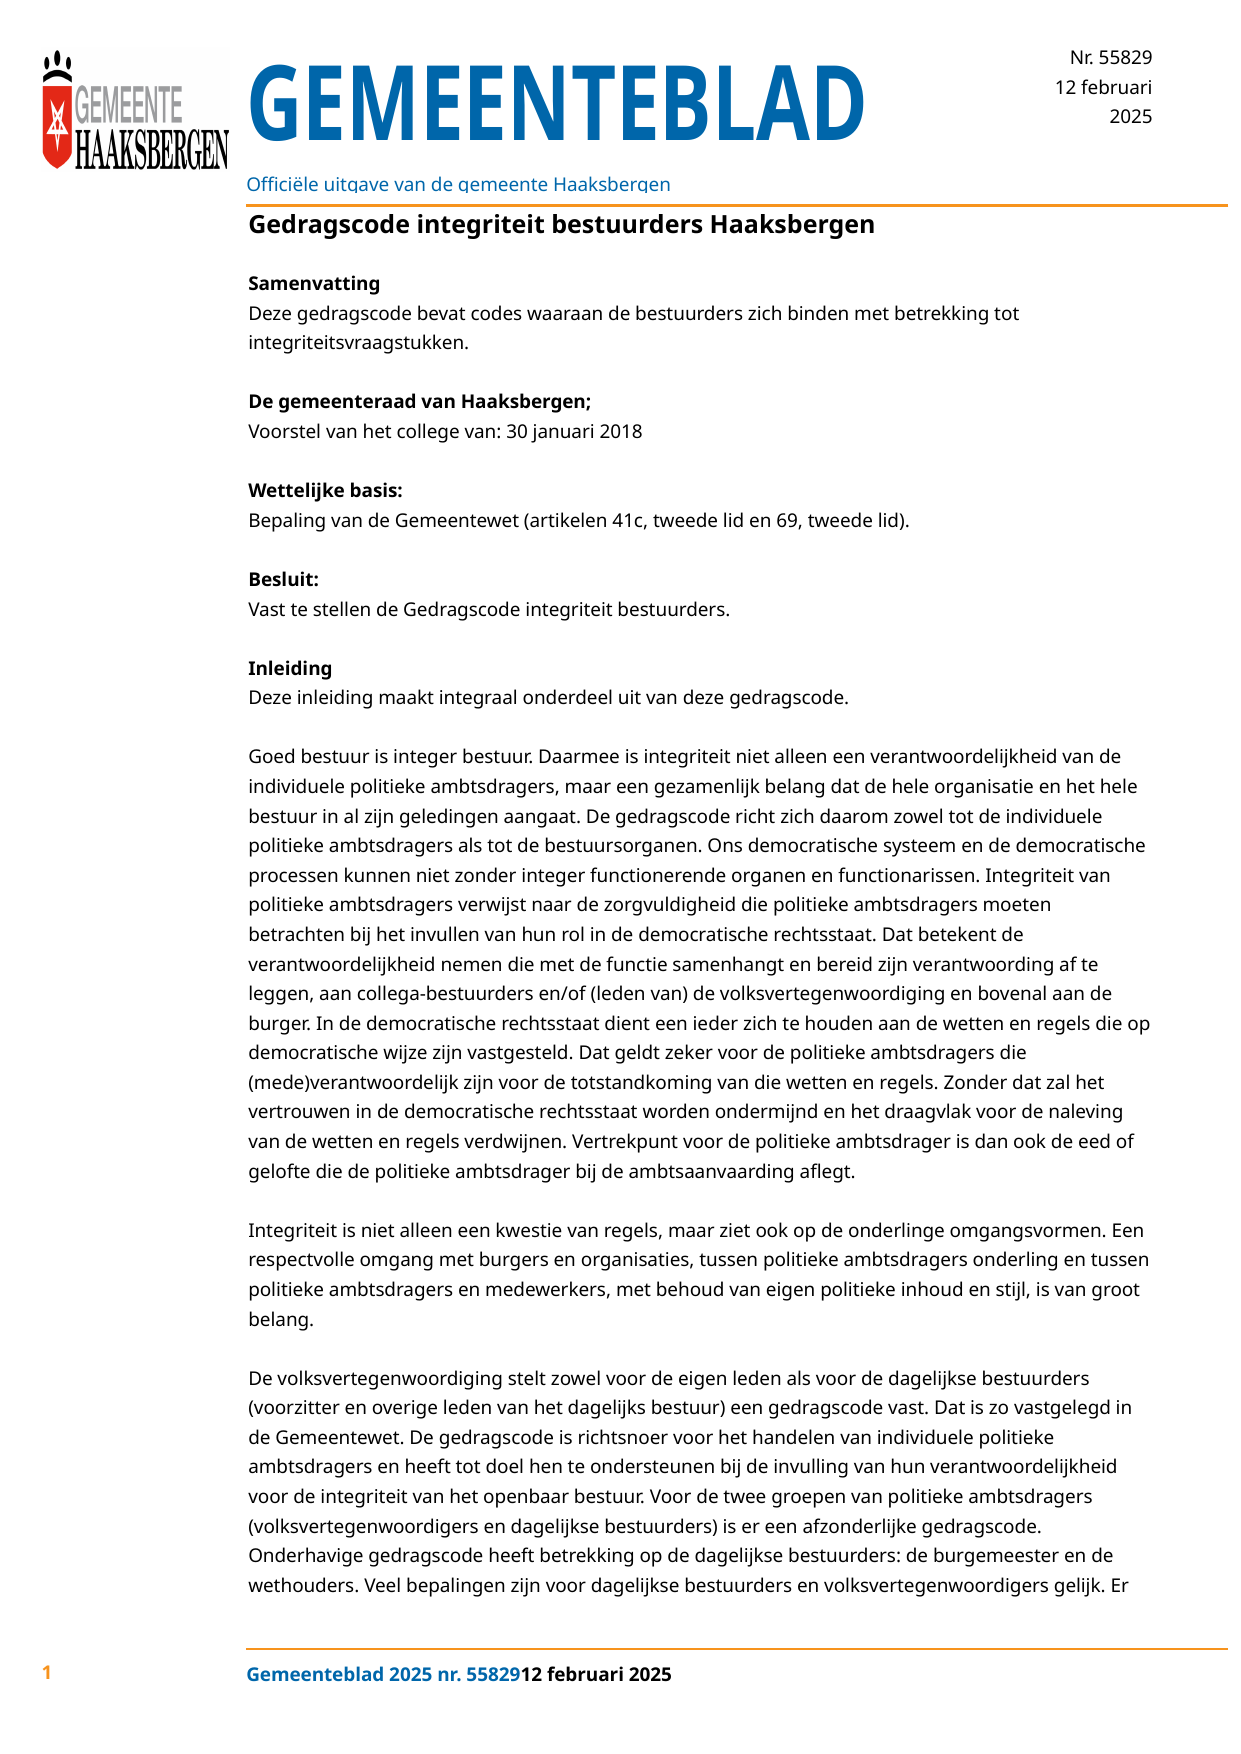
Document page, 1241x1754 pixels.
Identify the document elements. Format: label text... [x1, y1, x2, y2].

text Wettelijke basis: [248, 477, 1152, 503]
text De gemeenteraad van Haaksbergen; [248, 389, 1152, 414]
text Gedragscode integriteit bestuurders Haaksbergen [248, 207, 1152, 241]
text Bepaling van de Gemeentewet (artikelen 41c, tweede lid en 69, tweede lid). [248, 507, 1152, 533]
text Integriteit is niet alleen een kwestie van regels, maar ziet ook op de onderlinge omgangsvormen. Een respectvolle omgang met burgers en organisaties, tussen politieke ambtsdragers onderling en tussen politieke ambtsdragers en medewerkers, met behoud van eigen politieke inhoud en stijl, is van groot belang. [248, 1217, 1152, 1331]
text Besluit: [248, 566, 1152, 592]
text Deze inleiding maakt integraal onderdeel uit van deze gedragscode. [248, 684, 1152, 710]
text Goed bestuur is integer bestuur. Daarmee is integriteit niet alleen een verantwoordelijkheid van de individuele politieke ambtsdragers, maar een gezamenlijk belang dat de hele organisatie en het hele bestuur in al zijn geledingen aangaat. De gedragscode richt zich daarom zowel tot de individuele politieke ambtsdragers als tot de bestuursorganen. Ons democratische systeem en de democratische processen kunnen niet zonder integer functionerende organen en functionarissen. Integriteit van politieke ambtsdragers verwijst naar de zorgvuldigheid die politieke ambtsdragers moeten betrachten bij het invullen van hun rol in de democratische rechtsstaat. Dat betekent de verantwoordelijkheid nemen die met de functie samenhangt en bereid zijn verantwoording af te leggen, aan collega-bestuurders en/of (leden van) de volksvertegenwoordiging en bovenal aan de burger. In de democratische rechtsstaat dient een ieder zich te houden aan de wetten en regels die op democratische wijze zijn vastgesteld. Dat geldt zeker voor de politieke ambtsdragers die (mede)verantwoordelijk zijn voor de totstandkoming van die wetten en regels. Zonder dat zal het vertrouwen in de democratische rechtsstaat worden ondermijnd en het draagvlak voor de naleving van de wetten en regels verdwijnen. Vertrekpunt voor de politieke ambtsdrager is dan ook de eed of gelofte die de politieke ambtsdrager bij de ambtsaanvaarding aflegt. [248, 744, 1152, 1183]
text Samenvatting [248, 270, 1152, 296]
picture [41, 47, 231, 172]
text De volksvertegenwoordiging stelt zowel voor de eigen leden als voor de dagelijkse bestuurders (voorzitter en overige leden van het dagelijks bestuur) een gedragscode vast. Dat is zo vastgelegd in de Gemeentewet. De gedragscode is richtsnoer voor het handelen van individuele politieke ambtsdragers en heeft tot doel hen te ondersteunen bij de invulling van hun verantwoordelijkheid voor de integriteit van het openbaar bestuur. Voor de twee groepen van politieke ambtsdragers (volksvertegenwoordigers en dagelijkse bestuurders) is er een afzonderlijke gedragscode. Onderhavige gedragscode heeft betrekking op de dagelijkse bestuurders: de burgemeester en de wethouders. Veel bepalingen zijn voor dagelijkse bestuurders en volksvertegenwoordigers gelijk. Er [248, 1365, 1152, 1598]
text Inleiding [248, 655, 1152, 681]
text Deze gedragscode bevat codes waaraan de bestuurders zich binden met betrekking tot integriteitsvraagstukken. [248, 300, 1152, 355]
text Voorstel van het college van: 30 januari 2018 [248, 418, 1152, 444]
text Vast te stellen de Gedragscode integriteit bestuurders. [248, 596, 1152, 621]
